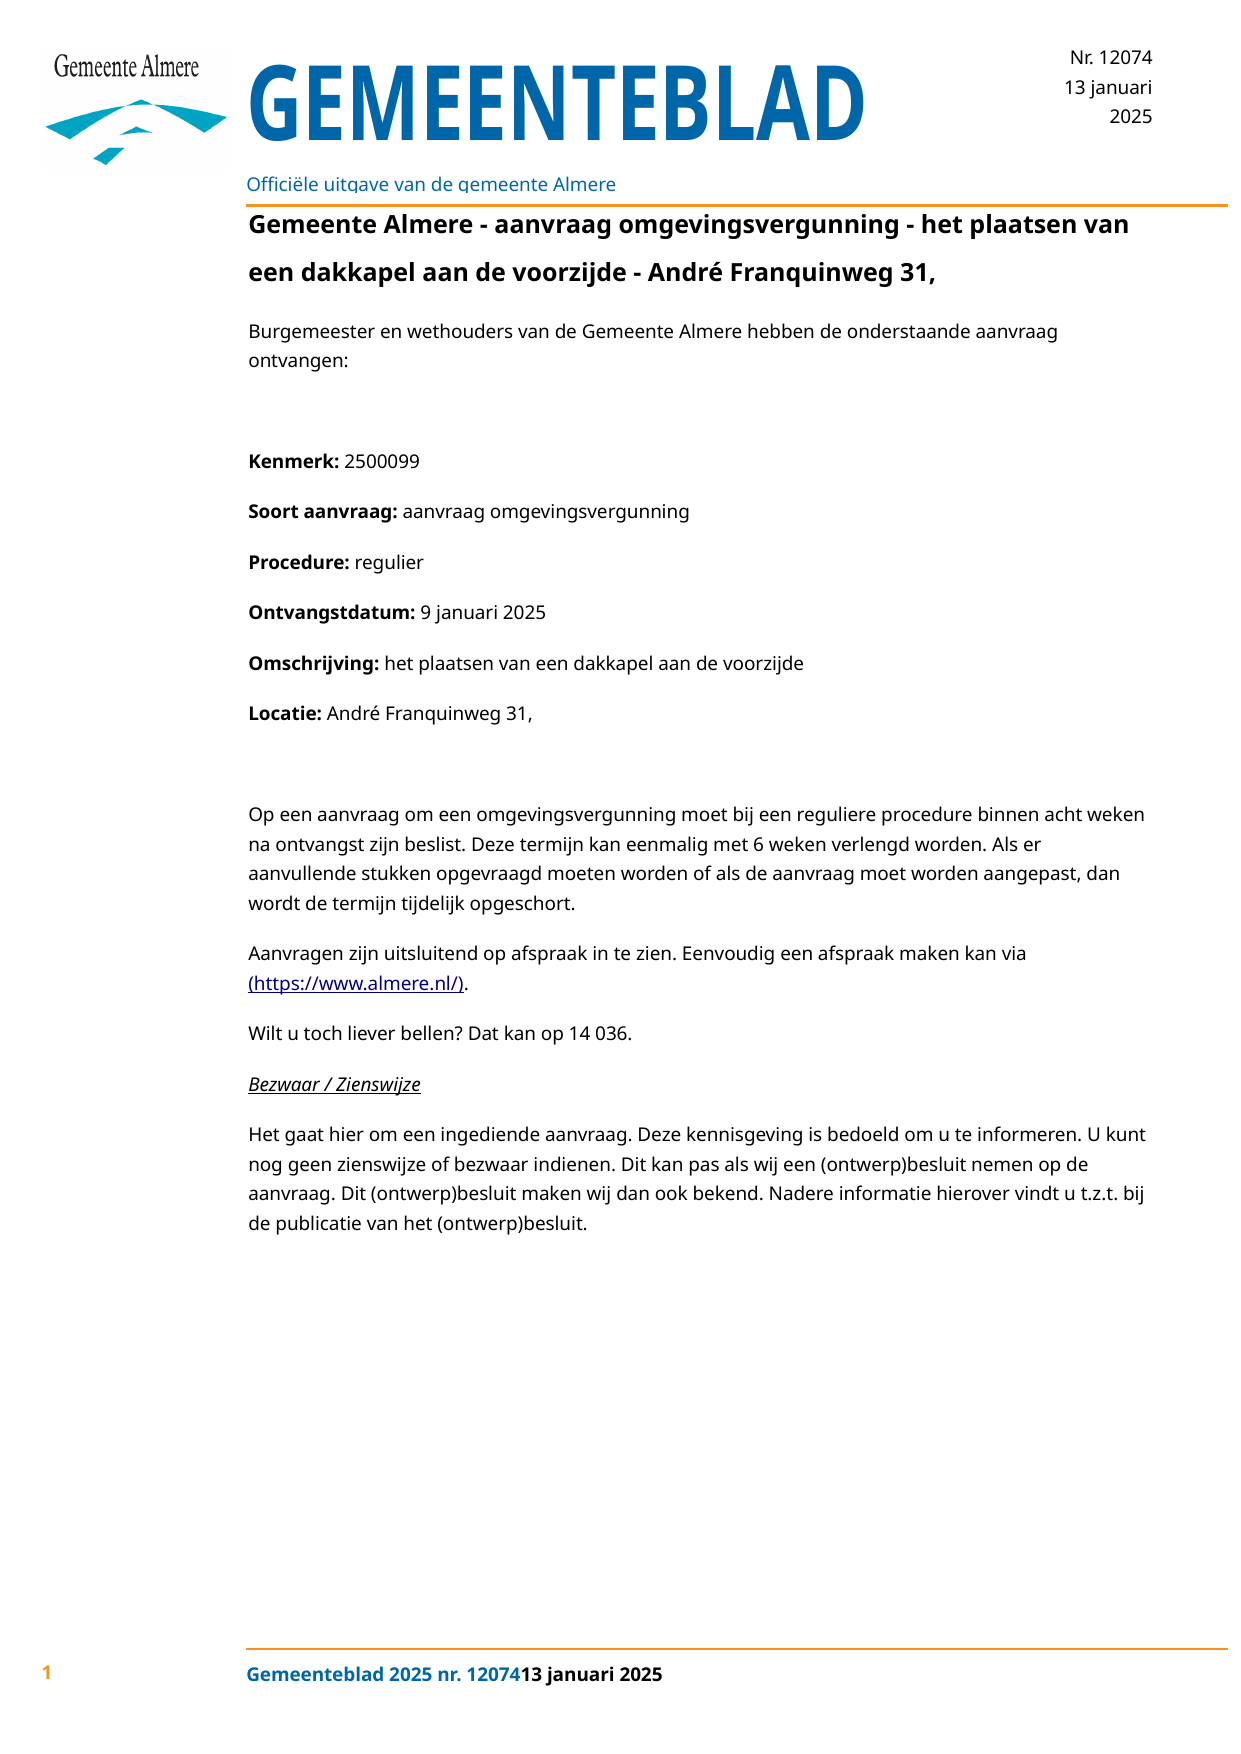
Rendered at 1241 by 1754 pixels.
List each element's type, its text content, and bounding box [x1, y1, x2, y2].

text Kenmerk: 2500099 [248, 448, 1152, 474]
text Omschrijving: het plaatsen van een dakkapel aan de voorzijde [248, 650, 1152, 676]
text Locatie: André Franquinweg 31, [248, 700, 1152, 726]
text Ontvangstdatum: 9 januari 2025 [248, 599, 1152, 625]
text Soort aanvraag: aanvraag omgevingsvergunning [248, 499, 1152, 524]
text Bezwaar / Zienswijze [248, 1071, 1152, 1097]
text Wilt u toch liever bellen? Dat kan op 14 036. [248, 1020, 1152, 1046]
picture [41, 47, 231, 172]
text Aanvragen zijn uitsluitend op afspraak in te zien. Eenvoudig een afspraak maken kan via (https://www.almere.nl/). [248, 940, 1152, 996]
text Op een aanvraag om een omgevingsvergunning moet bij een reguliere procedure binnen acht weken na ontvangst zijn beslist. Deze termijn kan eenmalig met 6 weken verlengd worden. Als er aanvullende stukken opgevraagd moeten worden of als de aanvraag moet worden aangepast, dan wordt de termijn tijdelijk opgeschort. [248, 801, 1152, 916]
text Burgemeester en wethouders van de Gemeente Almere hebben de onderstaande aanvraag ontvangen: [248, 318, 1152, 373]
text Gemeente Almere - aanvraag omgevingsvergunning - het plaatsen van een dakkapel aan de voorzijde - André Franquinweg 31, [248, 207, 1152, 288]
text Procedure: regulier [248, 549, 1152, 575]
text Het gaat hier om een ingediende aanvraag. Deze kennisgeving is bedoeld om u te informeren. U kunt nog geen zienswijze of bezwaar indienen. Dit kan pas als wij een (ontwerp)besluit nemen op de aanvraag. Dit (ontwerp)besluit maken wij dan ook bekend. Nadere informatie hierover vindt u t.z.t. bij de publicatie van het (ontwerp)besluit. [248, 1121, 1152, 1236]
